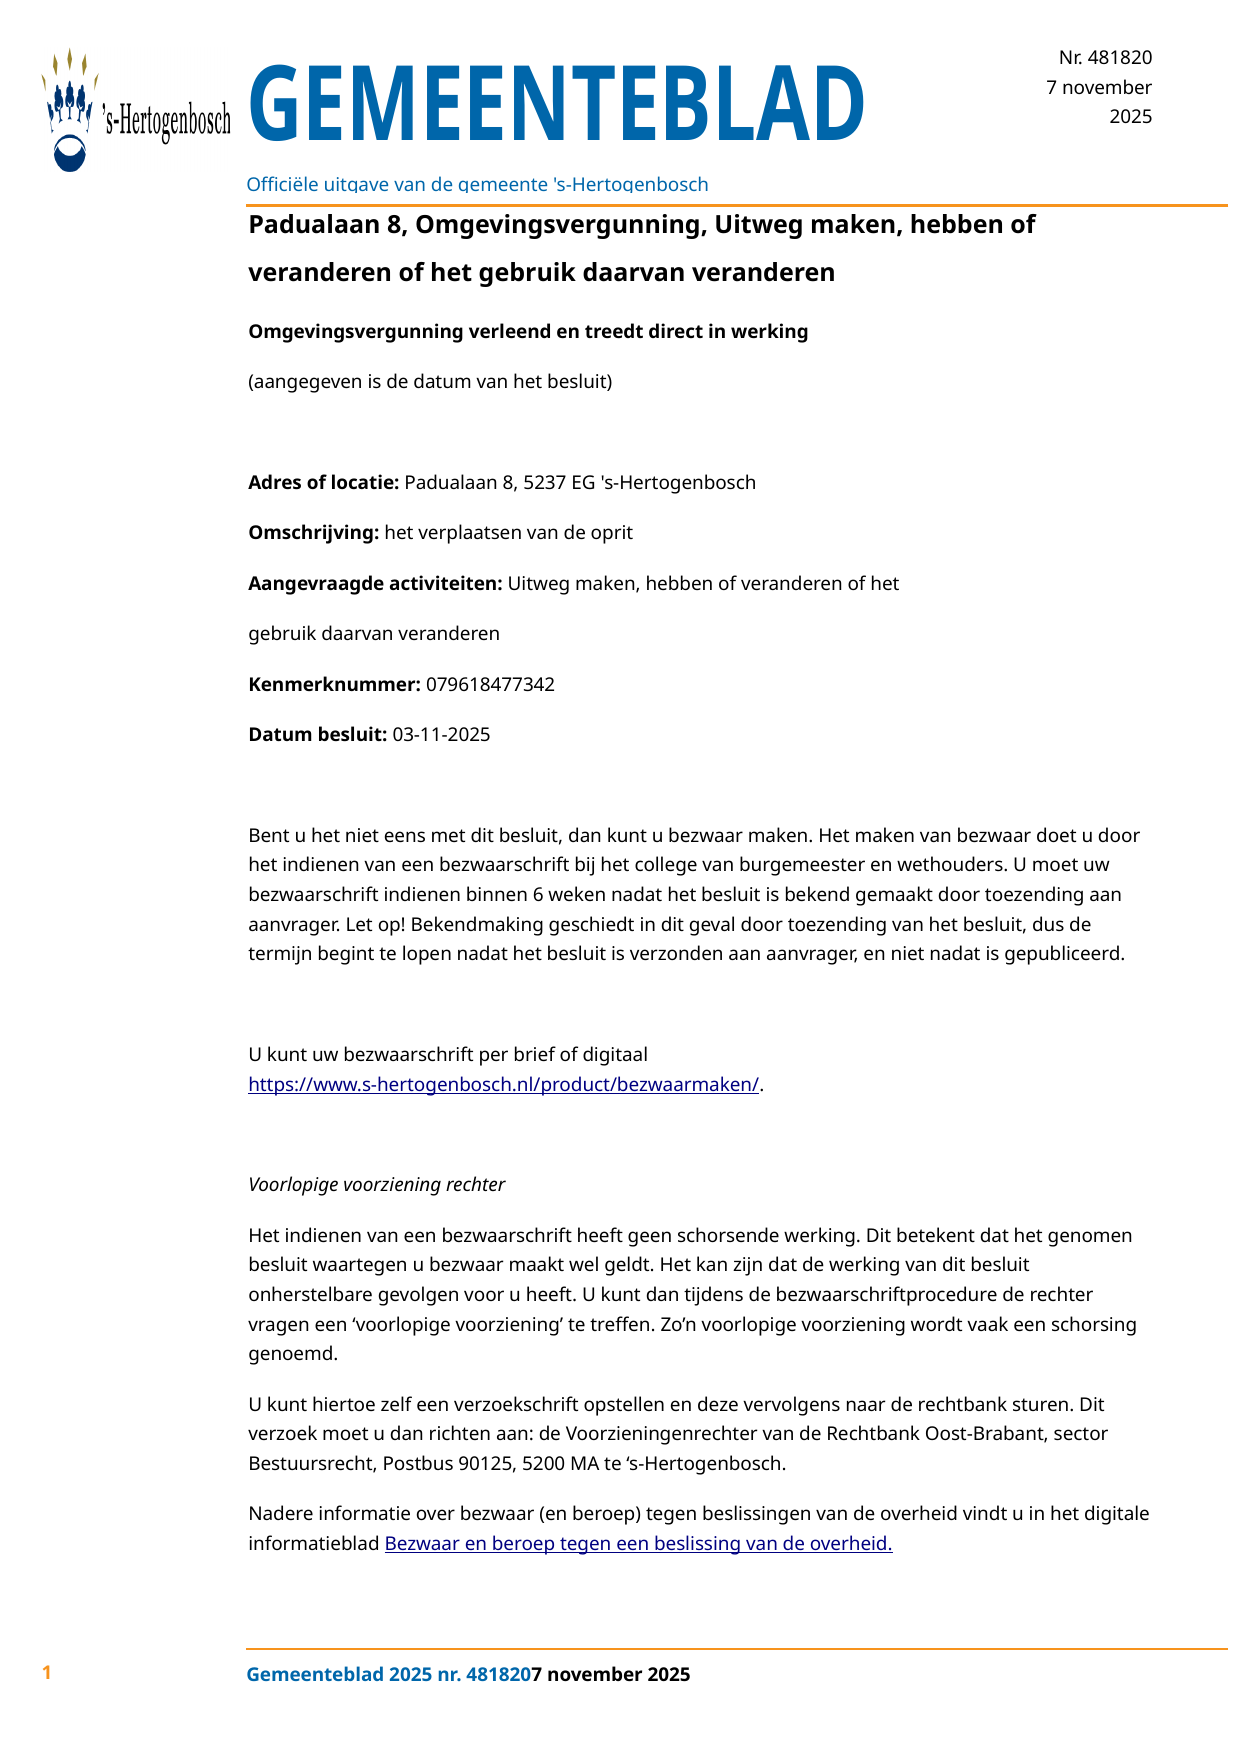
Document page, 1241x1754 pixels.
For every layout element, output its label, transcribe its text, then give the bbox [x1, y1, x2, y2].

text Bent u het niet eens met dit besluit, dan kunt u bezwaar maken. Het maken van bezwaar doet u door het indienen van een bezwaarschrift bij het college van burgemeester en wethouders. U moet uw bezwaarschrift indienen binnen 6 weken nadat het besluit is bekend gemaakt door toezending aan aanvrager. Let op! Bekendmaking geschiedt in dit geval door toezending van het besluit, dus de termijn begint te lopen nadat het besluit is verzonden aan aanvrager, en niet nadat is gepubliceerd. [248, 822, 1152, 966]
text Padualaan 8, Omgevingsvergunning, Uitweg maken, hebben of veranderen of het gebruik daarvan veranderen [248, 207, 1152, 288]
text Datum besluit: 03-11-2025 [248, 721, 1152, 747]
text U kunt hiertoe zelf een verzoekschrift opstellen en deze vervolgens naar de rechtbank sturen. Dit verzoek moet u dan richten aan: de Voorzieningenrechter van de Rechtbank Oost-Brabant, sector Bestuursrecht, Postbus 90125, 5200 MA te ‘s-Hertogenbosch. [248, 1391, 1152, 1476]
text Aangevraagde activiteiten: Uitweg maken, hebben of veranderen of het [248, 570, 1152, 596]
text (aangegeven is de datum van het besluit) [248, 368, 1152, 394]
text Adres of locatie: Padualaan 8, 5237 EG 's-Hertogenbosch [248, 469, 1152, 495]
text Voorlopige voorziening rechter [248, 1172, 1152, 1197]
picture [41, 47, 231, 172]
text Omschrijving: het verplaatsen van de oprit [248, 519, 1152, 545]
text Omgevingsvergunning verleend en treedt direct in werking [248, 318, 1152, 344]
text Nadere informatie over bezwaar (en beroep) tegen beslissingen van de overheid vindt u in het digitale informatieblad Bezwaar en beroep tegen een beslissing van de overheid. [248, 1500, 1152, 1556]
text U kunt uw bezwaarschrift per brief of digitaal https://www.s-hertogenbosch.nl/product/bezwaarmaken/. [248, 1041, 1152, 1097]
text Kenmerknummer: 079618477342 [248, 671, 1152, 697]
text gebruik daarvan veranderen [248, 620, 1152, 646]
text Het indienen van een bezwaarschrift heeft geen schorsende werking. Dit betekent dat het genomen besluit waartegen u bezwaar maakt wel geldt. Het kan zijn dat de werking van dit besluit onherstelbare gevolgen voor u heeft. U kunt dan tijdens de bezwaarschriftprocedure de rechter vragen een ‘voorlopige voorziening’ te treffen. Zo’n voorlopige voorziening wordt vaak een schorsing genoemd. [248, 1222, 1152, 1366]
